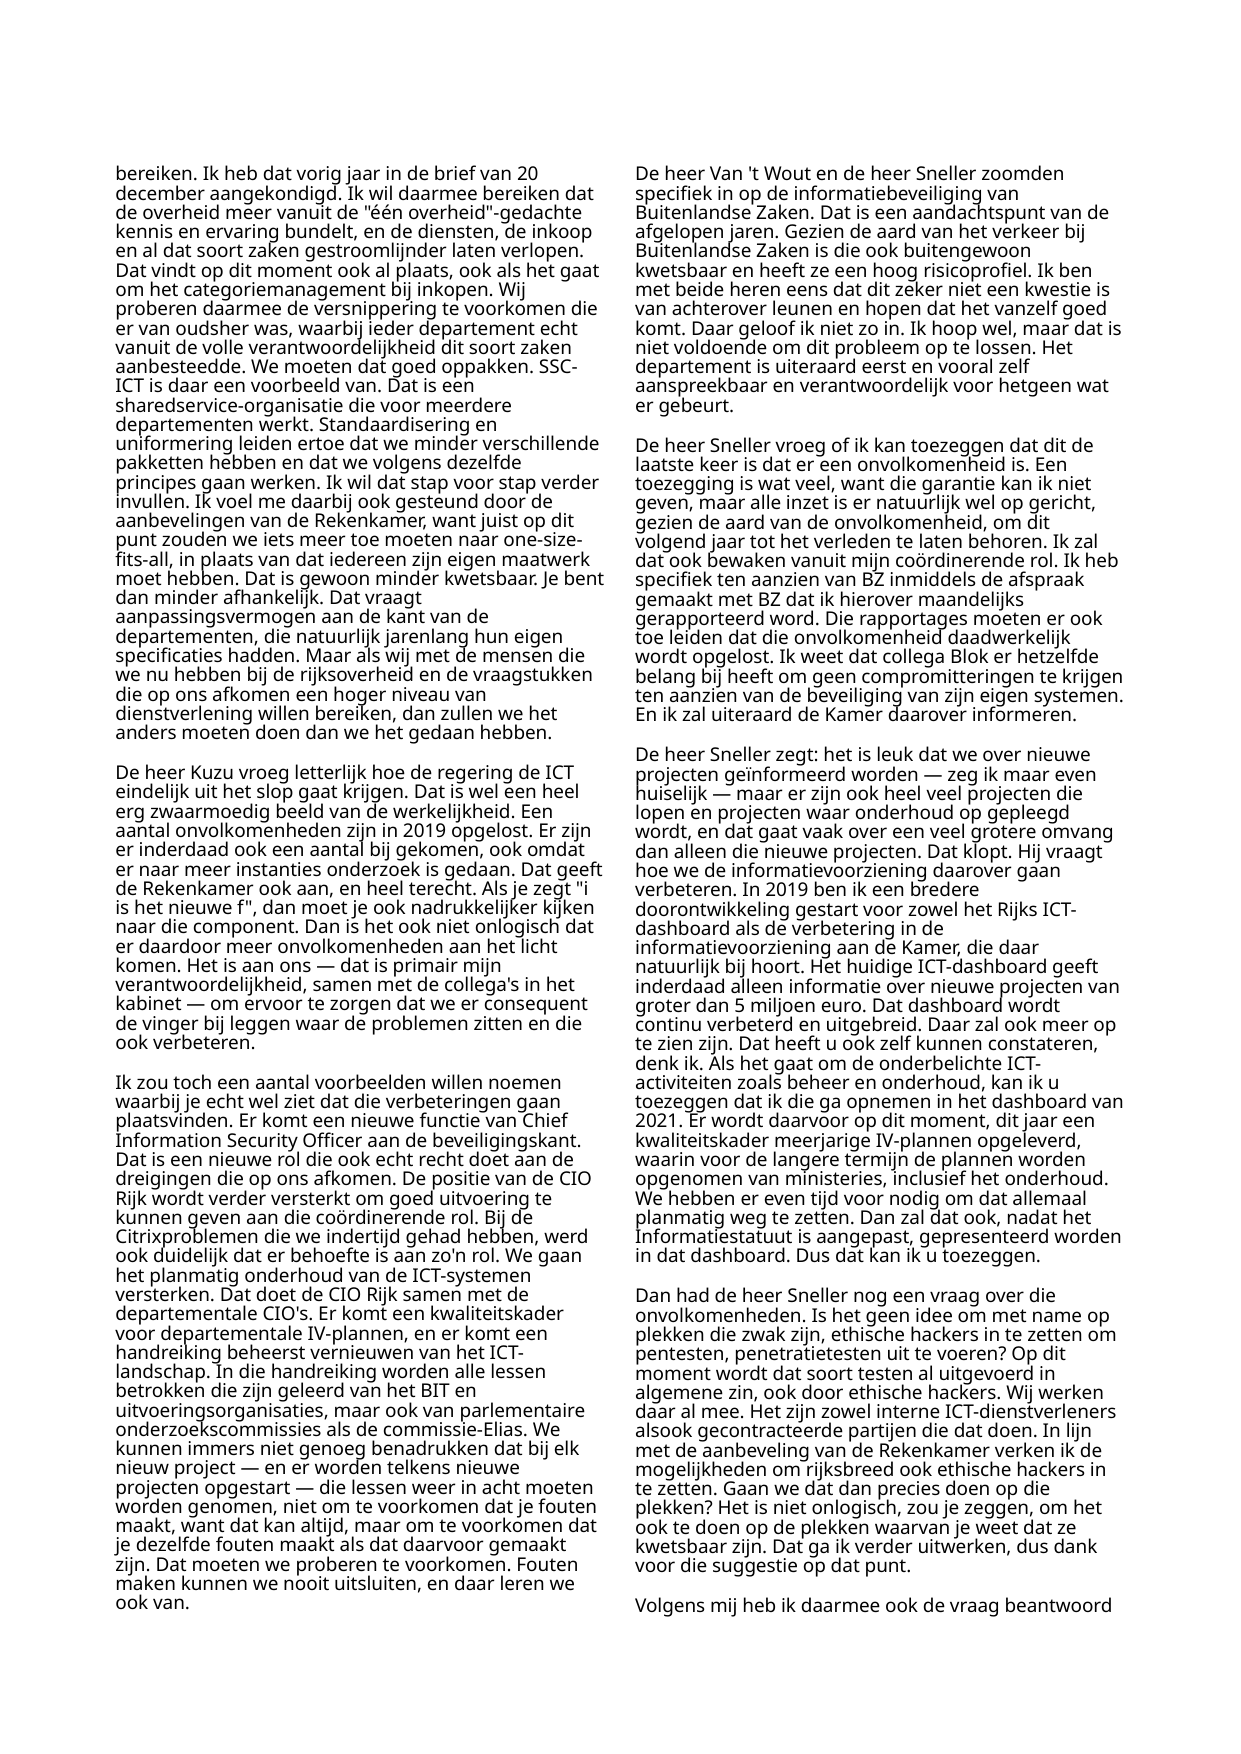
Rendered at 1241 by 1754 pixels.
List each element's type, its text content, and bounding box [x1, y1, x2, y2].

text De heer Van 't Wout en de heer Sneller zoomden specifiek in op de informatiebeveiliging van Buitenlandse Zaken. Dat is een aandachtspunt van de afgelopen jaren. Gezien de aard van het verkeer bij Buitenlandse Zaken is die ook buitengewoon kwetsbaar en heeft ze een hoog risicoprofiel. Ik ben met beide heren eens dat dit zeker niet een kwestie is van achterover leunen en hopen dat het vanzelf goed komt. Daar geloof ik niet zo in. Ik hoop wel, maar dat is niet voldoende om dit probleem op te lossen. Het departement is uiteraard eerst en vooral zelf aanspreekbaar en verantwoordelijk voor hetgeen wat er gebeurt. [635, 165, 1125, 416]
text De heer Kuzu vroeg letterlijk hoe de regering de ICT eindelijk uit het slop gaat krijgen. Dat is wel een heel erg zwaarmoedig beeld van de werkelijkheid. Een aantal onvolkomenheden zijn in 2019 opgelost. Er zijn er inderdaad ook een aantal bij gekomen, ook omdat er naar meer instanties onderzoek is gedaan. Dat geeft de Rekenkamer ook aan, en heel terecht. Als je zegt "i is het nieuwe f", dan moet je ook nadrukkelijker kijken naar die component. Dan is het ook niet onlogisch dat er daardoor meer onvolkomenheden aan het licht komen. Het is aan ons — dat is primair mijn verantwoordelijkheid, samen met de collega's in het kabinet — om ervoor te zorgen dat we er consequent de vinger bij leggen waar de problemen zitten en die ook verbeteren. [115, 764, 605, 1053]
text Ik zou toch een aantal voorbeelden willen noemen waarbij je echt wel ziet dat die verbeteringen gaan plaatsvinden. Er komt een nieuwe functie van Chief Information Security Officer aan de beveiligingskant. Dat is een nieuwe rol die ook echt recht doet aan de dreigingen die op ons afkomen. De positie van de CIO Rijk wordt verder versterkt om goed uitvoering te kunnen geven aan die coördinerende rol. Bij de Citrixproblemen die we indertijd gehad hebben, werd ook duidelijk dat er behoefte is aan zo'n rol. We gaan het planmatig onderhoud van de ICT-systemen versterken. Dat doet de CIO Rijk samen met de departementale CIO's. Er komt een kwaliteitskader voor departementale IV-plannen, en er komt een handreiking beheerst vernieuwen van het ICT-landschap. In die handreiking worden alle lessen betrokken die zijn geleerd van het BIT en uitvoeringsorganisaties, maar ook van parlementaire onderzoekscommissies als de commissie-Elias. We kunnen immers niet genoeg benadrukken dat bij elk nieuw project — en er worden telkens nieuwe projecten opgestart — die lessen weer in acht moeten worden genomen, niet om te voorkomen dat je fouten maakt, want dat kan altijd, maar om te voorkomen dat je dezelfde fouten maakt als dat daarvoor gemaakt zijn. Dat moeten we proberen te voorkomen. Fouten maken kunnen we nooit uitsluiten, en daar leren we ook van. [115, 1074, 605, 1613]
text De heer Sneller zegt: het is leuk dat we over nieuwe projecten geïnformeerd worden — zeg ik maar even huiselijk — maar er zijn ook heel veel projecten die lopen en projecten waar onderhoud op gepleegd wordt, en dat gaat vaak over een veel grotere omvang dan alleen die nieuwe projecten. Dat klopt. Hij vraagt hoe we de informatievoorziening daarover gaan verbeteren. In 2019 ben ik een bredere doorontwikkeling gestart voor zowel het Rijks ICT-dashboard als de verbetering in de informatievoorziening aan de Kamer, die daar natuurlijk bij hoort. Het huidige ICT-dashboard geeft inderdaad alleen informatie over nieuwe projecten van groter dan 5 miljoen euro. Dat dashboard wordt continu verbeterd en uitgebreid. Daar zal ook meer op te zien zijn. Dat heeft u ook zelf kunnen constateren, denk ik. Als het gaat om de onderbelichte ICT-activiteiten zoals beheer en onderhoud, kan ik u toezeggen dat ik die ga opnemen in het dashboard van 2021. Er wordt daarvoor op dit moment, dit jaar een kwaliteitskader meerjarige IV-plannen opgeleverd, waarin voor de langere termijn de plannen worden opgenomen van ministeries, inclusief het onderhoud. We hebben er even tijd voor nodig om dat allemaal planmatig weg te zetten. Dan zal dat ook, nadat het Informatiestatuut is aangepast, gepresenteerd worden in dat dashboard. Dus dat kan ik u toezeggen. [635, 746, 1125, 1267]
text Dan had de heer Sneller nog een vraag over die onvolkomenheden. Is het geen idee om met name op plekken die zwak zijn, ethische hackers in te zetten om pentesten, penetratietesten uit te voeren? Op dit moment wordt dat soort testen al uitgevoerd in algemene zin, ook door ethische hackers. Wij werken daar al mee. Het zijn zowel interne ICT-dienstverleners alsook gecontracteerde partijen die dat doen. In lijn met de aanbeveling van de Rekenkamer verken ik de mogelijkheden om rijksbreed ook ethische hackers in te zetten. Gaan we dat dan precies doen op die plekken? Het is niet onlogisch, zou je zeggen, om het ook te doen op de plekken waarvan je weet dat ze kwetsbaar zijn. Dat ga ik verder uitwerken, dus dank voor die suggestie op dat punt. [635, 1287, 1125, 1576]
text bereiken. Ik heb dat vorig jaar in de brief van 20 december aangekondigd. Ik wil daarmee bereiken dat de overheid meer vanuit de "één overheid"-gedachte kennis en ervaring bundelt, en de diensten, de inkoop en al dat soort zaken gestroomlijnder laten verlopen. Dat vindt op dit moment ook al plaats, ook als het gaat om het categoriemanagement bij inkopen. Wij proberen daarmee de versnippering te voorkomen die er van oudsher was, waarbij ieder departement echt vanuit de volle verantwoordelijkheid dit soort zaken aanbesteedde. We moeten dat goed oppakken. SSC-ICT is daar een voorbeeld van. Dat is een sharedservice-organisatie die voor meerdere departementen werkt. Standaardisering en uniformering leiden ertoe dat we minder verschillende pakketten hebben en dat we volgens dezelfde principes gaan werken. Ik wil dat stap voor stap verder invullen. Ik voel me daarbij ook gesteund door de aanbevelingen van de Rekenkamer, want juist op dit punt zouden we iets meer toe moeten naar one-size-fits-all, in plaats van dat iedereen zijn eigen maatwerk moet hebben. Dat is gewoon minder kwetsbaar. Je bent dan minder afhankelijk. Dat vraagt aanpassingsvermogen aan de kant van de departementen, die natuurlijk jarenlang hun eigen specificaties hadden. Maar als wij met de mensen die we nu hebben bij de rijksoverheid en de vraagstukken die op ons afkomen een hoger niveau van dienstverlening willen bereiken, dan zullen we het anders moeten doen dan we het gedaan hebben. [115, 165, 605, 743]
text De heer Sneller vroeg of ik kan toezeggen dat dit de laatste keer is dat er een onvolkomenheid is. Een toezegging is wat veel, want die garantie kan ik niet geven, maar alle inzet is er natuurlijk wel op gericht, gezien de aard van de onvolkomenheid, om dit volgend jaar tot het verleden te laten behoren. Ik zal dat ook bewaken vanuit mijn coördinerende rol. Ik heb specifiek ten aanzien van BZ inmiddels de afspraak gemaakt met BZ dat ik hierover maandelijks gerapporteerd word. Die rapportages moeten er ook toe leiden dat die onvolkomenheid daadwerkelijk wordt opgelost. Ik weet dat collega Blok er hetzelfde belang bij heeft om geen compromitteringen te krijgen ten aanzien van de beveiliging van zijn eigen systemen. En ik zal uiteraard de Kamer daarover informeren. [635, 437, 1125, 726]
text Volgens mij heb ik daarmee ook de vraag beantwoord [635, 1597, 1125, 1616]
